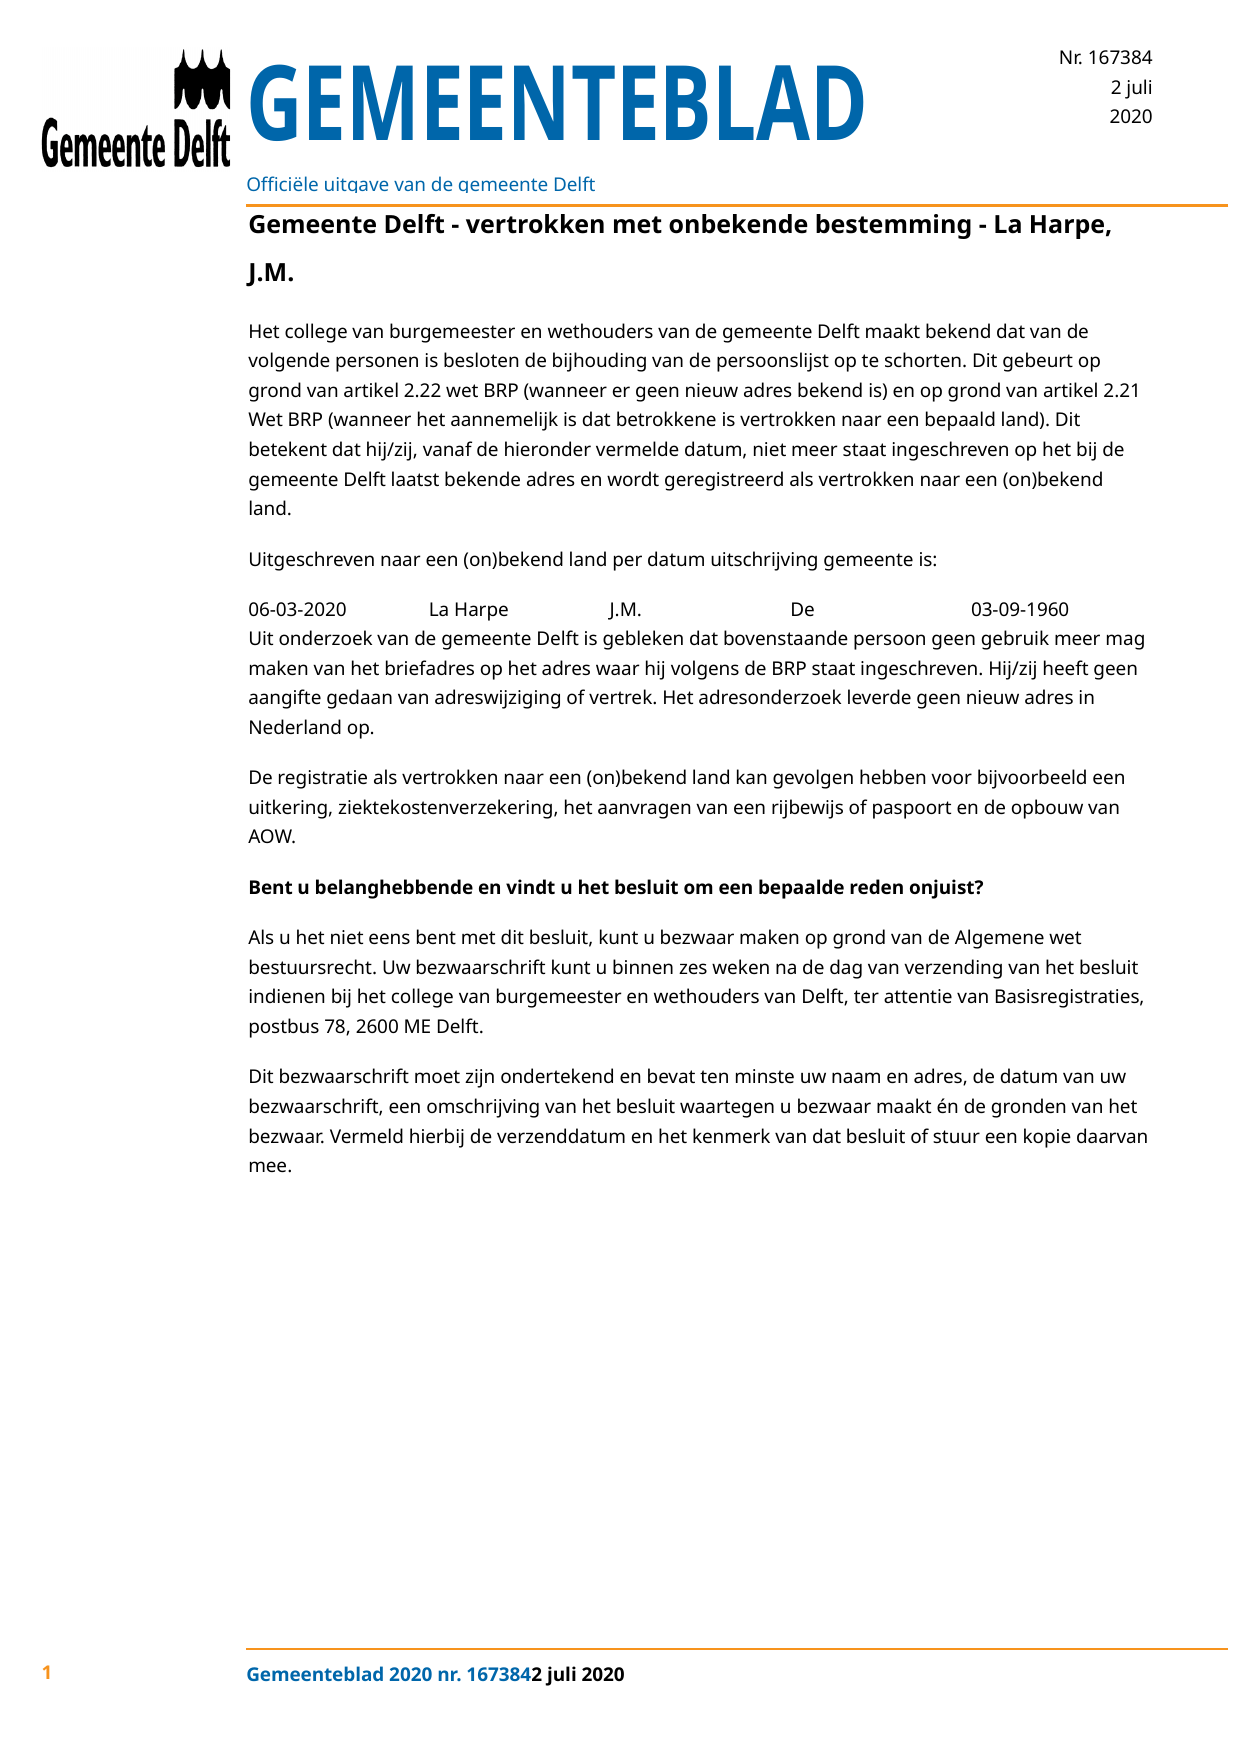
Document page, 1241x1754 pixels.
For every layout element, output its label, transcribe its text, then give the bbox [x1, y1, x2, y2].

text Uitgeschreven naar een (on)bekend land per datum uitschrijving gemeente is: [248, 546, 1152, 572]
table_header De [790, 596, 971, 622]
text Gemeente Delft - vertrokken met onbekende bestemming - La Harpe, J.M. [248, 207, 1152, 288]
text Het college van burgemeester en wethouders van de gemeente Delft maakt bekend dat van de volgende personen is besloten de bijhouding van de persoonslijst op te schorten. Dit gebeurt op grond van artikel 2.22 wet BRP (wanneer er geen nieuw adres bekend is) en op grond van artikel 2.21 Wet BRP (wanneer het aannemelijk is dat betrokkene is vertrokken naar een bepaald land). Dit betekent dat hij/zij, vanaf de hieronder vermelde datum, niet meer staat ingeschreven op het bij de gemeente Delft laatst bekende adres en wordt geregistreerd als vertrokken naar een (on)bekend land. [248, 318, 1152, 521]
picture [41, 47, 231, 172]
table_header 06-03-2020 [248, 596, 429, 622]
text Dit bezwaarschrift moet zijn ondertekend en bevat ten minste uw naam en adres, de datum van uw bezwaarschrift, een omschrijving van het besluit waartegen u bezwaar maakt én de gronden van het bezwaar. Vermeld hierbij de verzenddatum en het kenmerk van dat besluit of stuur een kopie daarvan mee. [248, 1064, 1152, 1178]
text Uit onderzoek van de gemeente Delft is gebleken dat bovenstaande persoon geen gebruik meer mag maken van het briefadres op het adres waar hij volgens de BRP staat ingeschreven. Hij/zij heeft geen aangifte gedaan van adreswijziging of vertrek. Het adresonderzoek leverde geen nieuw adres in Nederland op. [248, 625, 1152, 740]
table_header 03-09-1960 [971, 596, 1152, 622]
table_header La Harpe [429, 596, 609, 622]
table_header J.M. [609, 596, 790, 622]
text De registratie als vertrokken naar een (on)bekend land kan gevolgen hebben voor bijvoorbeeld een uitkering, ziektekostenverzekering, het aanvragen van een rijbewijs of paspoort en de opbouw van AOW. [248, 764, 1152, 849]
text Als u het niet eens bent met dit besluit, kunt u bezwaar maken op grond van de Algemene wet bestuursrecht. Uw bezwaarschrift kunt u binnen zes weken na de dag van verzending van het besluit indienen bij het college van burgemeester en wethouders van Delft, ter attentie van Basisregistraties, postbus 78, 2600 ME Delft. [248, 924, 1152, 1039]
text Bent u belanghebbende en vindt u het besluit om een bepaalde reden onjuist? [248, 874, 1152, 900]
